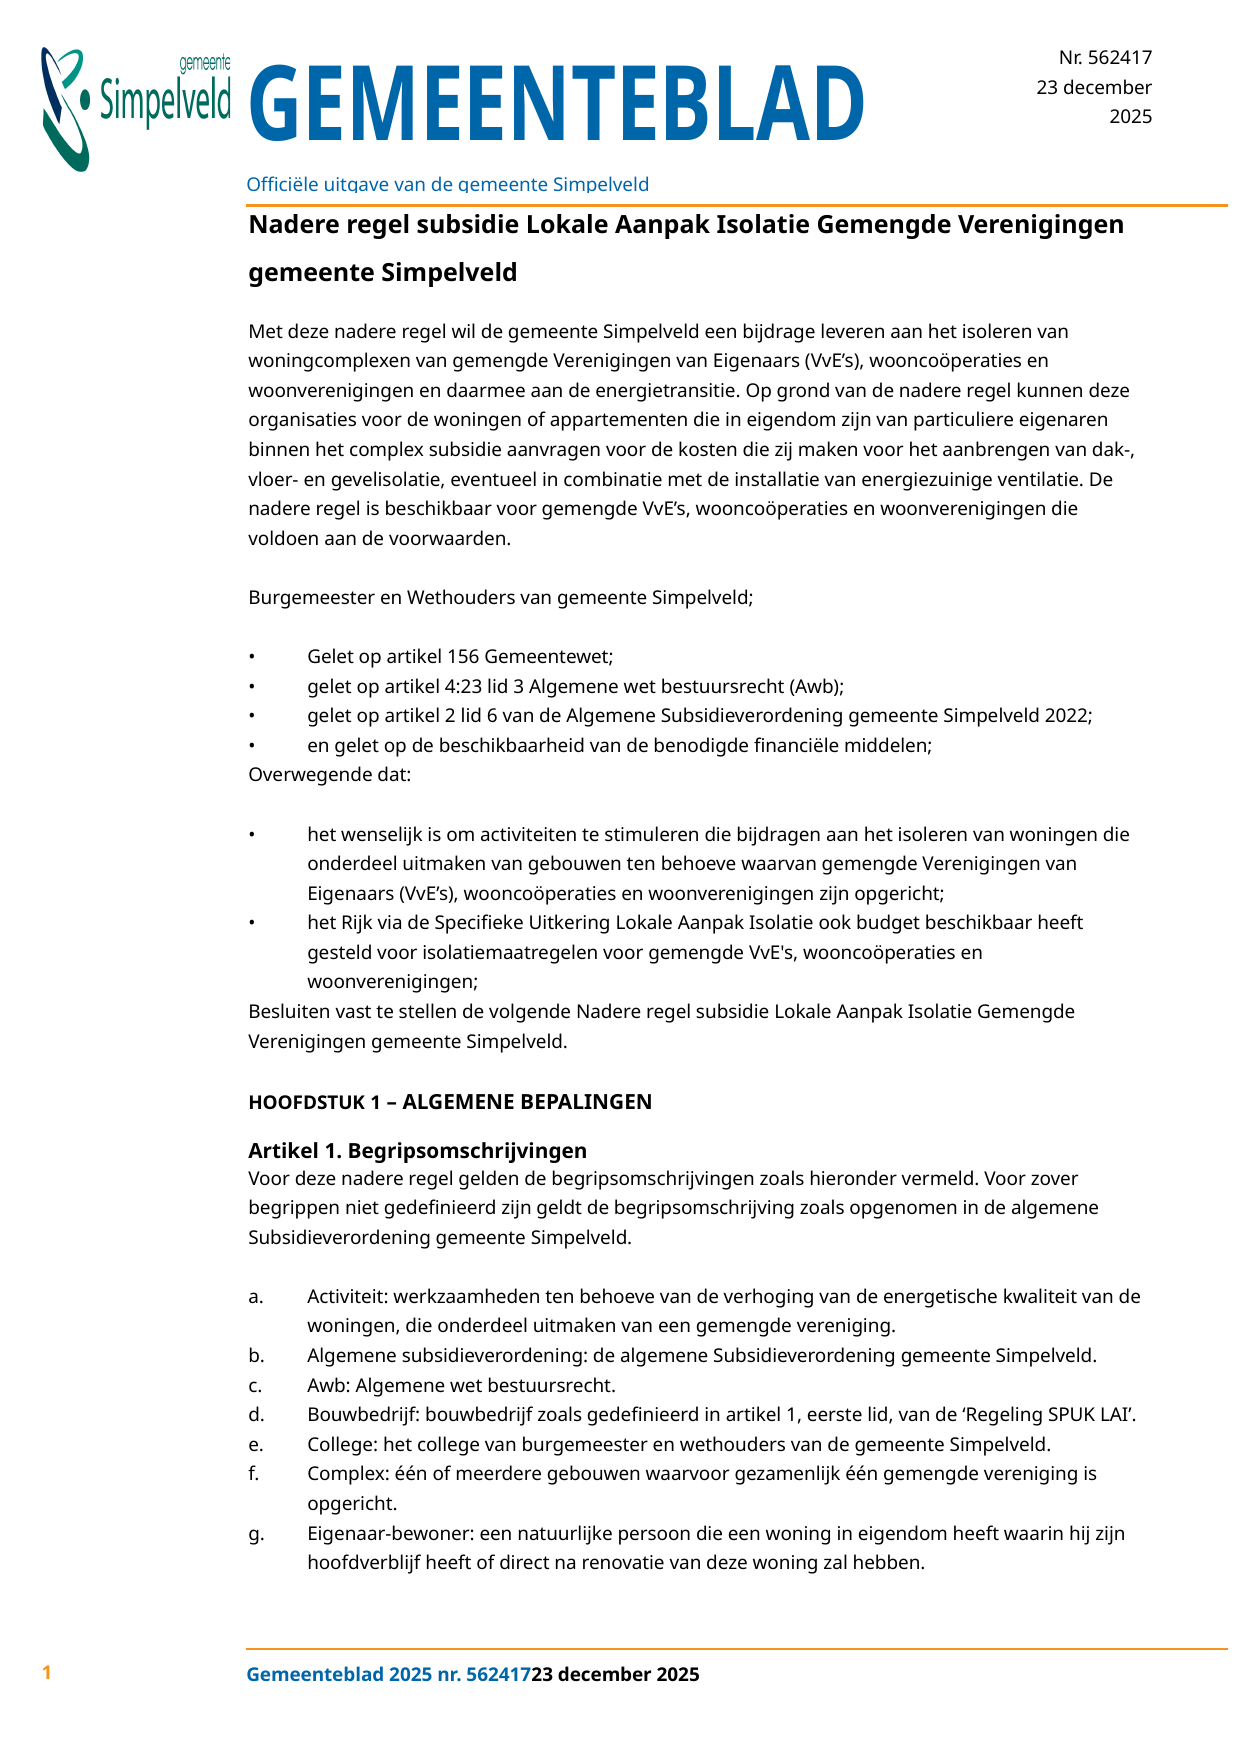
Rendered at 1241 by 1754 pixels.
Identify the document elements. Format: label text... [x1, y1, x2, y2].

list gelet op artikel 2 lid 6 van de Algemene Subsidieverordening gemeente Simpelveld 2022; [248, 702, 1152, 728]
list Eigenaar-bewoner: een natuurlijke persoon die een woning in eigendom heeft waarin hij zijn hoofdverblijf heeft of direct na renovatie van deze woning zal hebben. [248, 1520, 1152, 1575]
text Met deze nadere regel wil de gemeente Simpelveld een bijdrage leveren aan het isoleren van woningcomplexen van gemengde Verenigingen van Eigenaars (VvE’s), wooncoöperaties en woonverenigingen en daarmee aan de energietransitie. Op grond van de nadere regel kunnen deze organisaties voor de woningen of appartementen die in eigendom zijn van particuliere eigenaren binnen het complex subsidie aanvragen voor de kosten die zij maken voor het aanbrengen van dak-, vloer- en gevelisolatie, eventueel in combinatie met de installatie van energiezuinige ventilatie. De nadere regel is beschikbaar voor gemengde VvE’s, wooncoöperaties en woonverenigingen die voldoen aan de voorwaarden. [248, 318, 1152, 551]
text Burgemeester en Wethouders van gemeente Simpelveld; [248, 584, 1152, 610]
list Complex: één of meerdere gebouwen waarvoor gezamenlijk één gemengde vereniging is opgericht. [248, 1461, 1152, 1516]
text HOOFDSTUK 1 – ALGEMENE BEPALINGEN [248, 1087, 1152, 1116]
text Besluiten vast te stellen de volgende Nadere regel subsidie Lokale Aanpak Isolatie Gemengde Verenigingen gemeente Simpelveld. [248, 998, 1152, 1054]
list Bouwbedrijf: bouwbedrijf zoals gedefinieerd in artikel 1, eerste lid, van de ‘Regeling SPUK LAI’. [248, 1401, 1152, 1427]
text Voor deze nadere regel gelden de begripsomschrijvingen zoals hieronder vermeld. Voor zover begrippen niet gedefinieerd zijn geldt de begripsomschrijving zoals opgenomen in de algemene Subsidieverordening gemeente Simpelveld. [248, 1165, 1152, 1250]
text Nadere regel subsidie Lokale Aanpak Isolatie Gemengde Verenigingen gemeente Simpelveld [248, 207, 1152, 288]
list Algemene subsidieverordening: de algemene Subsidieverordening gemeente Simpelveld. [248, 1342, 1152, 1368]
list het wenselijk is om activiteiten te stimuleren die bijdragen aan het isoleren van woningen die onderdeel uitmaken van gebouwen ten behoeve waarvan gemengde Verenigingen van Eigenaars (VvE’s), wooncoöperaties en woonverenigingen zijn opgericht; [248, 821, 1152, 906]
text Artikel 1. Begripsomschrijvingen [248, 1136, 1152, 1165]
list Gelet op artikel 156 Gemeentewet; [248, 643, 1152, 669]
list Activiteit: werkzaamheden ten behoeve van de verhoging van de energetische kwaliteit van de woningen, die onderdeel uitmaken van een gemengde vereniging. [248, 1283, 1152, 1338]
list en gelet op de beschikbaarheid van de benodigde financiële middelen; [248, 732, 1152, 758]
list Awb: Algemene wet bestuursrecht. [248, 1372, 1152, 1398]
list College: het college van burgemeester en wethouders van de gemeente Simpelveld. [248, 1431, 1152, 1457]
picture [41, 47, 231, 172]
text Overwegende dat: [248, 762, 1152, 787]
list het Rijk via de Specifieke Uitkering Lokale Aanpak Isolatie ook budget beschikbaar heeft gesteld voor isolatiemaatregelen voor gemengde VvE's, wooncoöperaties en woonverenigingen; [248, 909, 1152, 994]
list gelet op artikel 4:23 lid 3 Algemene wet bestuursrecht (Awb); [248, 673, 1152, 699]
